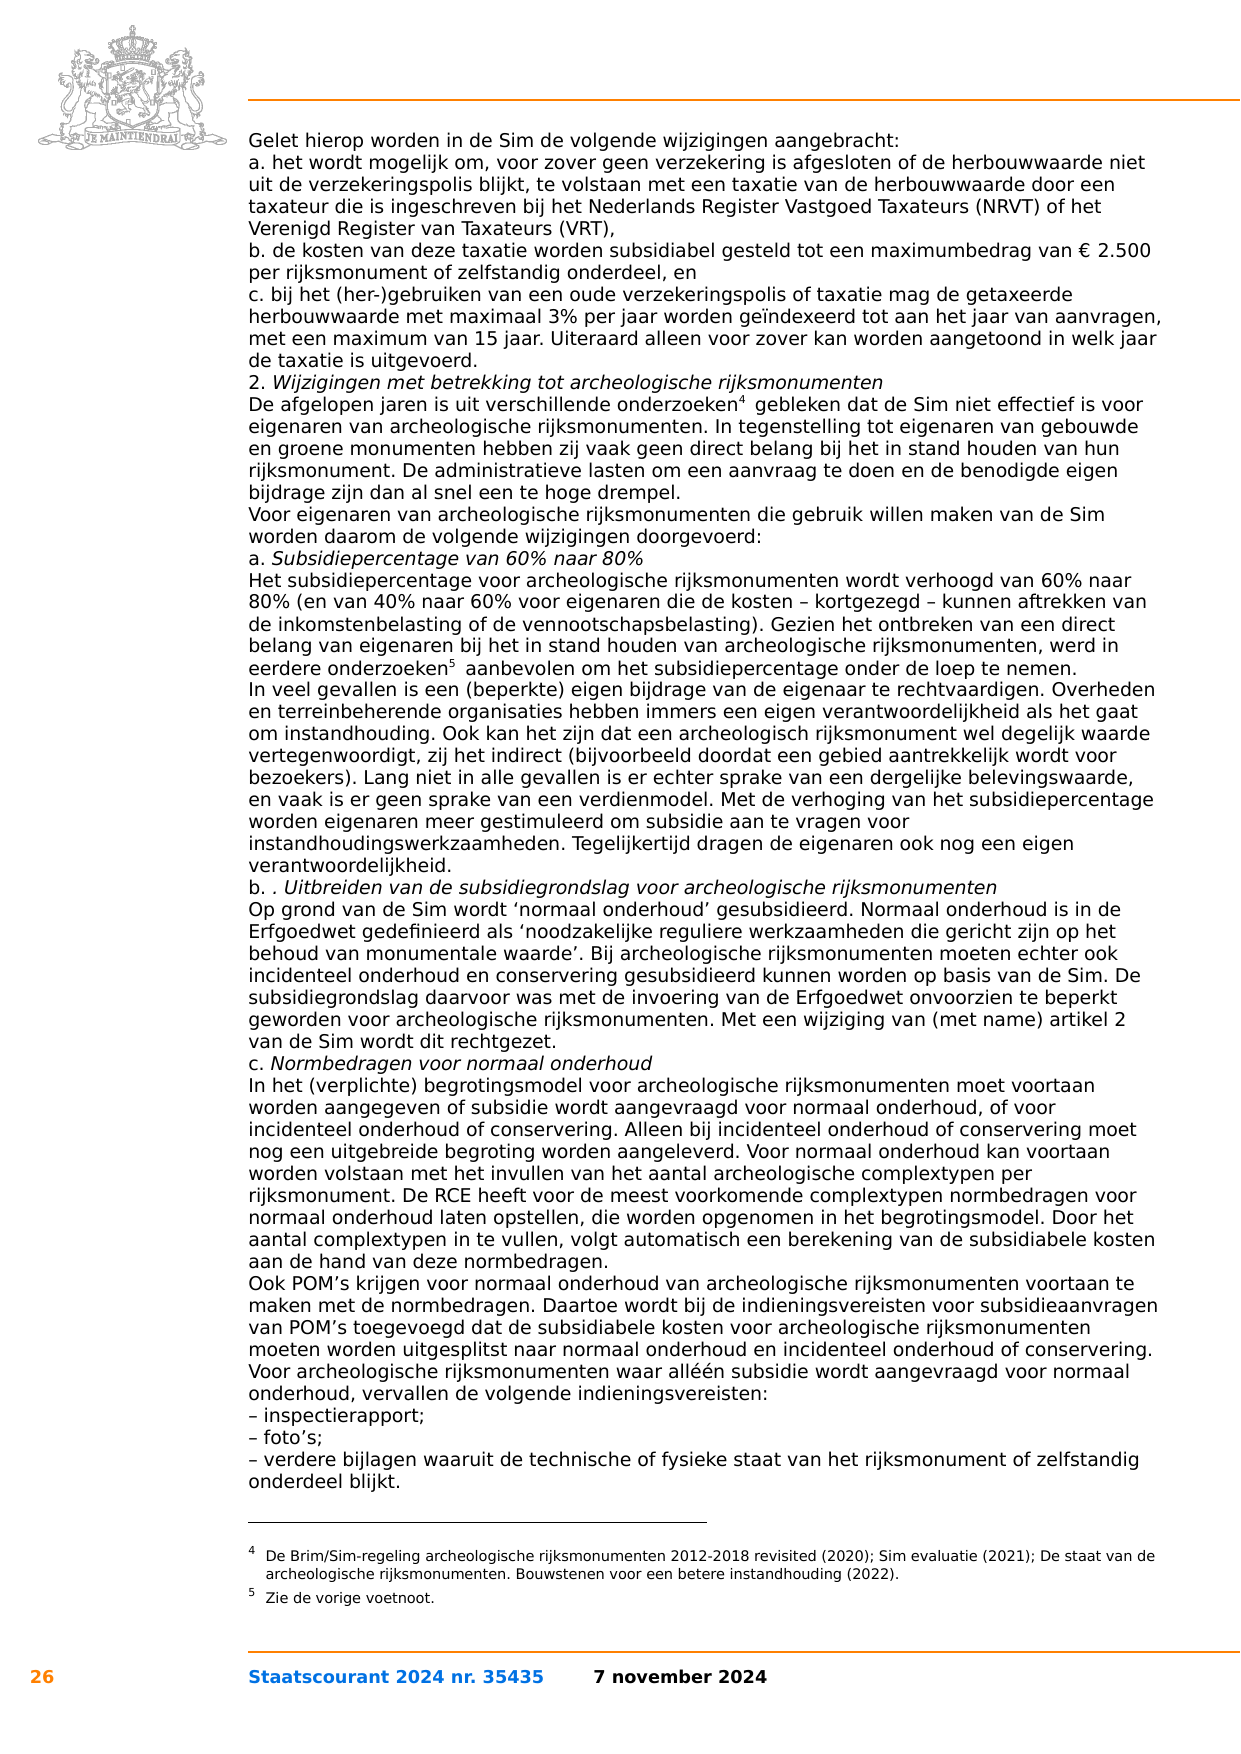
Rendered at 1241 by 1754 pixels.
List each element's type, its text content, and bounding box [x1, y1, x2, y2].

text De Brim/Sim-regeling archeologische rijksmonumenten 2012-2018 revisited (2020); Sim evaluatie (2021); De staat van de archeologische rijksmonumenten. Bouwstenen voor een betere instandhouding (2022). [248, 1544, 1163, 1583]
text – verdere bijlagen waaruit de technische of fysieke staat van het rijksmonument of zelfstandig onderdeel blijkt. [248, 1449, 1163, 1493]
text Zie de vorige voetnoot. [248, 1586, 1163, 1608]
picture [38, 25, 227, 150]
text Voor eigenaren van archeologische rijksmonumenten die gebruik willen maken van de Sim worden daarom de volgende wijzigingen doorgevoerd: [248, 503, 1163, 547]
text Voor archeologische rijksmonumenten waar alléén subsidie wordt aangevraagd voor normaal onderhoud, vervallen de volgende indieningsvereisten: [248, 1361, 1163, 1405]
text – inspectierapport; [248, 1405, 1163, 1427]
text a. het wordt mogelijk om, voor zover geen verzekering is afgesloten of de herbouwwaarde niet uit de verzekeringspolis blijkt, te volstaan met een taxatie van de herbouwwaarde door een taxateur die is ingeschreven bij het Nederlands Register Vastgoed Taxateurs (NRVT) of het Verenigd Register van Taxateurs (VRT), [248, 152, 1163, 240]
text Gelet hierop worden in de Sim de volgende wijzigingen aangebracht: [248, 130, 1163, 152]
text Ook POM’s krijgen voor normaal onderhoud van archeologische rijksmonumenten voortaan te maken met de normbedragen. Daartoe wordt bij de indieningsvereisten voor subsidieaanvragen van POM’s toegevoegd dat de subsidiabele kosten voor archeologische rijksmonumenten moeten worden uitgesplitst naar normaal onderhoud en incidenteel onderhoud of conservering. [248, 1273, 1163, 1361]
text c. bij het (her-)gebruiken van een oude verzekeringspolis of taxatie mag de getaxeerde herbouwwaarde met maximaal 3% per jaar worden geïndexeerd tot aan het jaar van aanvragen, met een maximum van 15 jaar. Uiteraard alleen voor zover kan worden aangetoond in welk jaar de taxatie is uitgevoerd. [248, 284, 1163, 372]
text b. . Uitbreiden van de subsidiegrondslag voor archeologische rijksmonumenten [248, 877, 1163, 899]
text Het subsidiepercentage voor archeologische rijksmonumenten wordt verhoogd van 60% naar 80% (en van 40% naar 60% voor eigenaren die de kosten – kortgezegd – kunnen aftrekken van de inkomstenbelasting of de vennootschapsbelasting). Gezien het ontbreken van een direct belang van eigenaren bij het in stand houden van archeologische rijksmonumenten, werd in eerdere onderzoeken aanbevolen om het subsidiepercentage onder de loep te nemen. [248, 569, 1163, 679]
text – foto’s; [248, 1427, 1163, 1449]
text In het (verplichte) begrotingsmodel voor archeologische rijksmonumenten moet voortaan worden aangegeven of subsidie wordt aangevraagd voor normaal onderhoud, of voor incidenteel onderhoud of conservering. Alleen bij incidenteel onderhoud of conservering moet nog een uitgebreide begroting worden aangeleverd. Voor normaal onderhoud kan voortaan worden volstaan met het invullen van het aantal archeologische complextypen per rijksmonument. De RCE heeft voor de meest voorkomende complextypen normbedragen voor normaal onderhoud laten opstellen, die worden opgenomen in het begrotingsmodel. Door het aantal complextypen in te vullen, volgt automatisch een berekening van de subsidiabele kosten aan de hand van deze normbedragen. [248, 1075, 1163, 1273]
text c. Normbedragen voor normaal onderhoud [248, 1053, 1163, 1075]
text 2. Wijzigingen met betrekking tot archeologische rijksmonumenten [248, 372, 1163, 394]
text a. Subsidiepercentage van 60% naar 80% [248, 547, 1163, 569]
text b. de kosten van deze taxatie worden subsidiabel gesteld tot een maximumbedrag van € 2.500 per rijksmonument of zelfstandig onderdeel, en [248, 240, 1163, 284]
text De afgelopen jaren is uit verschillende onderzoeken gebleken dat de Sim niet effectief is voor eigenaren van archeologische rijksmonumenten. In tegenstelling tot eigenaren van gebouwde en groene monumenten hebben zij vaak geen direct belang bij het in stand houden van hun rijksmonument. De administratieve lasten om een aanvraag te doen en de benodigde eigen bijdrage zijn dan al snel een te hoge drempel. [248, 394, 1163, 503]
text Op grond van de Sim wordt ‘normaal onderhoud’ gesubsidieerd. Normaal onderhoud is in de Erfgoedwet gedefinieerd als ‘noodzakelijke reguliere werkzaamheden die gericht zijn op het behoud van monumentale waarde’. Bij archeologische rijksmonumenten moeten echter ook incidenteel onderhoud en conservering gesubsidieerd kunnen worden op basis van de Sim. De subsidiegrondslag daarvoor was met de invoering van de Erfgoedwet onvoorzien te beperkt geworden voor archeologische rijksmonumenten. Met een wijziging van (met name) artikel 2 van de Sim wordt dit rechtgezet. [248, 899, 1163, 1053]
text In veel gevallen is een (beperkte) eigen bijdrage van de eigenaar te rechtvaardigen. Overheden en terreinbeherende organisaties hebben immers een eigen verantwoordelijkheid als het gaat om instandhouding. Ook kan het zijn dat een archeologisch rijksmonument wel degelijk waarde vertegenwoordigt, zij het indirect (bijvoorbeeld doordat een gebied aantrekkelijk wordt voor bezoekers). Lang niet in alle gevallen is er echter sprake van een dergelijke belevingswaarde, en vaak is er geen sprake van een verdienmodel. Met de verhoging van het subsidiepercentage worden eigenaren meer gestimuleerd om subsidie aan te vragen voor instandhoudingswerkzaamheden. Tegelijkertijd dragen de eigenaren ook nog een eigen verantwoordelijkheid. [248, 679, 1163, 877]
